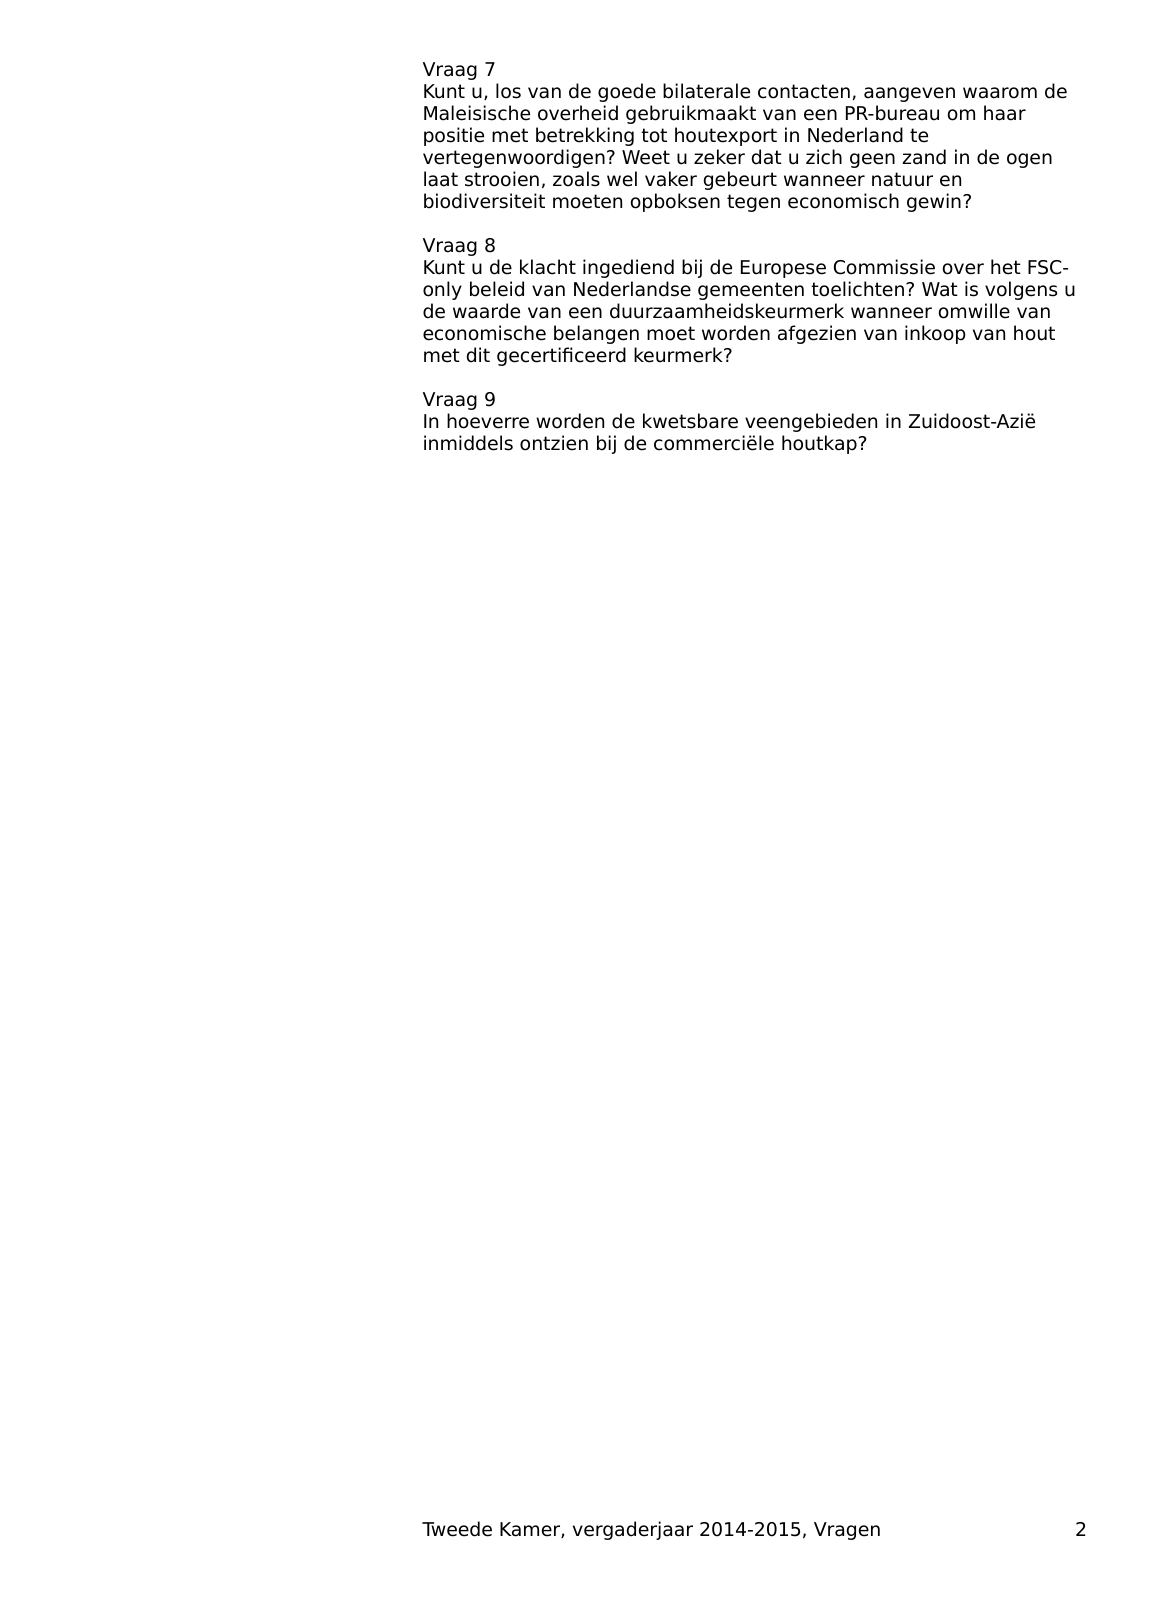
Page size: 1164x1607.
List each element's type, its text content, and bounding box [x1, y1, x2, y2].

text Kunt u, los van de goede bilaterale contacten, aangeven waarom de Maleisische overheid gebruikmaakt van een PR-bureau om haar positie met betrekking tot houtexport in Nederland te vertegenwoordigen? Weet u zeker dat u zich geen zand in de ogen laat strooien, zoals wel vaker gebeurt wanneer natuur en biodiversiteit moeten opboksen tegen economisch gewin? [422, 81, 1087, 213]
text In hoeverre worden de kwetsbare veengebieden in Zuidoost-Azië inmiddels ontzien bij de commerciële houtkap? [422, 411, 1087, 455]
text Kunt u de klacht ingediend bij de Europese Commissie over het FSC-only beleid van Nederlandse gemeenten toelichten? Wat is volgens u de waarde van een duurzaamheidskeurmerk wanneer omwille van economische belangen moet worden afgezien van inkoop van hout met dit gecertificeerd keurmerk? [422, 257, 1087, 367]
text Vraag 7 [422, 59, 1087, 81]
text Vraag 9 [422, 389, 1087, 411]
text Vraag 8 [422, 235, 1087, 257]
